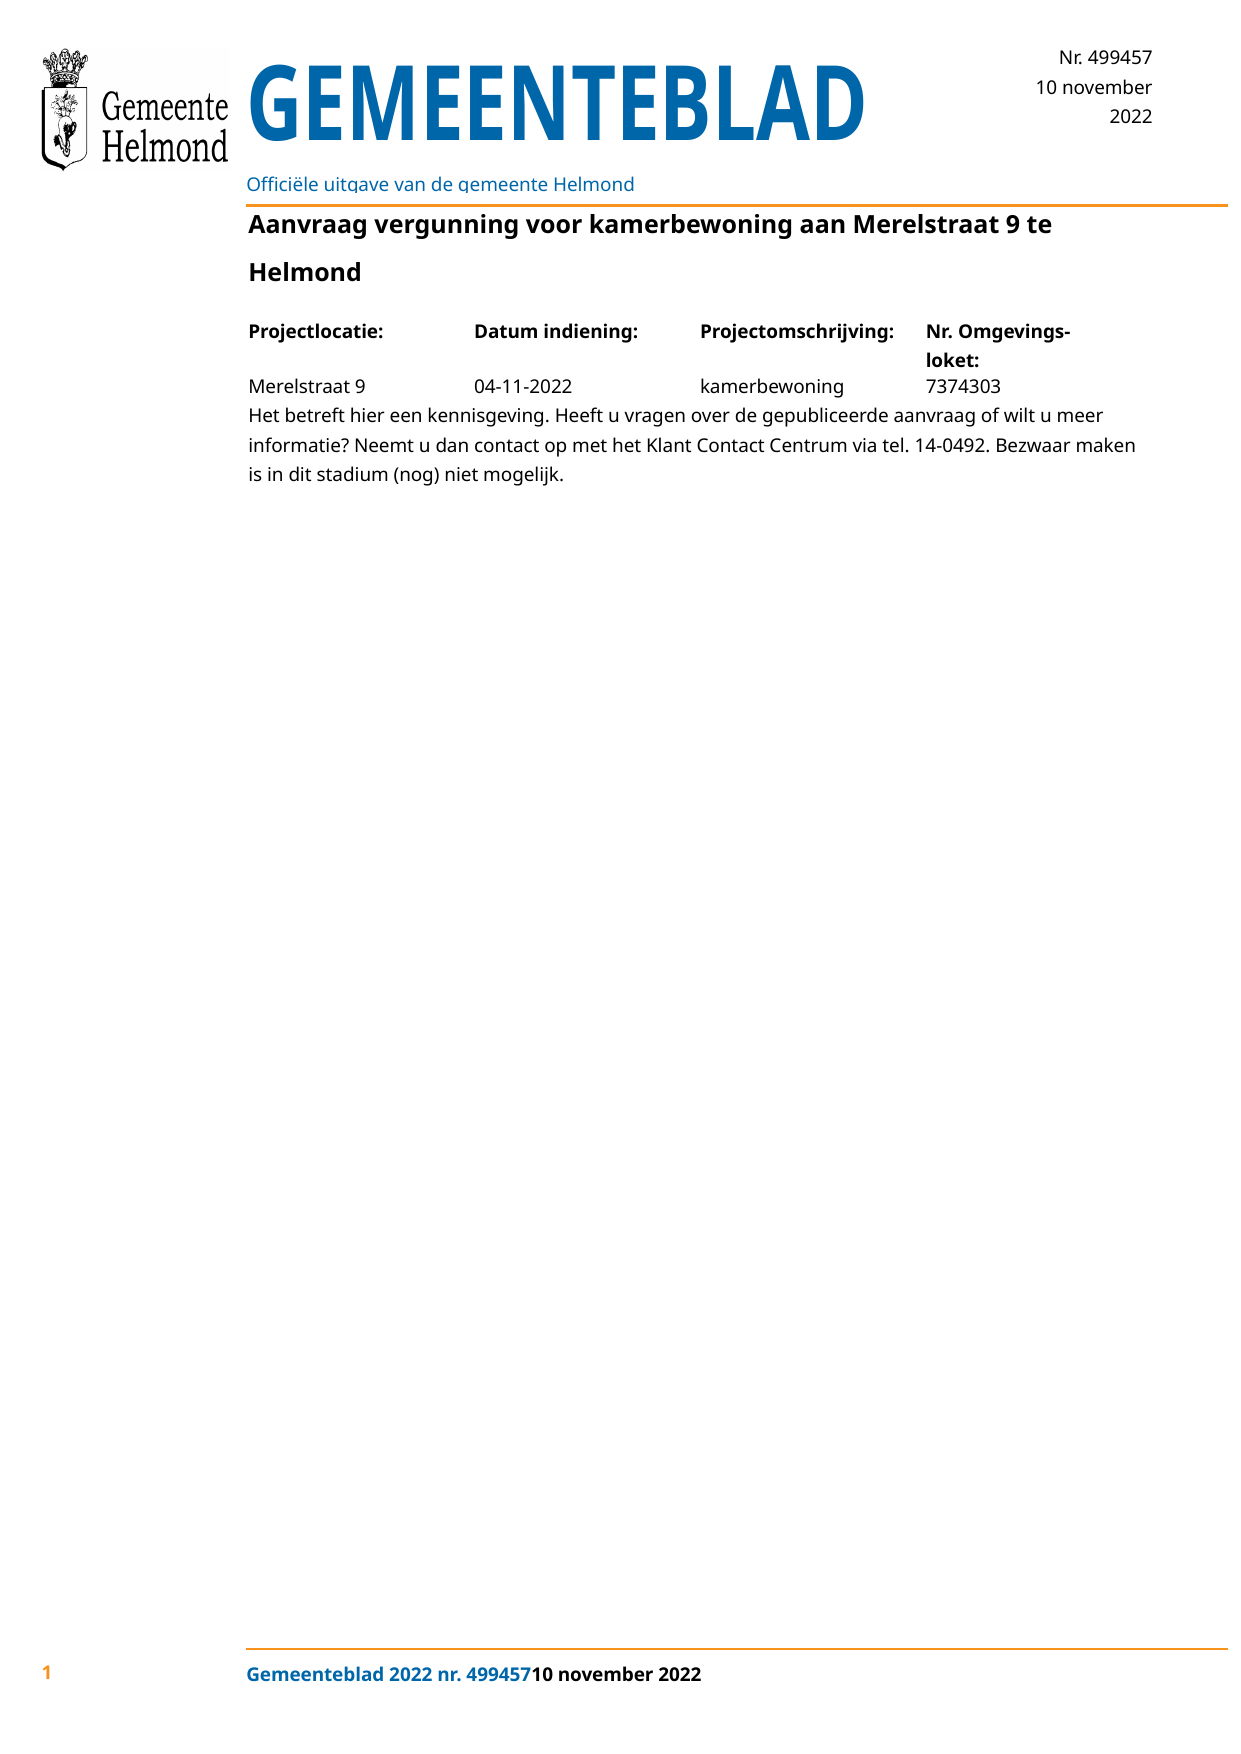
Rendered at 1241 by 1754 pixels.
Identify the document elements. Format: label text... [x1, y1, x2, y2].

table_header Nr. Omgevings- loket: [926, 318, 1152, 373]
table_cell Merelstraat 9 [248, 373, 474, 399]
text Aanvraag vergunning voor kamerbewoning aan Merelstraat 9 te Helmond [248, 207, 1152, 288]
table_header Projectlocatie: [248, 318, 474, 373]
text Het betreft hier een kennisgeving. Heeft u vragen over de gepubliceerde aanvraag of wilt u meer informatie? Neemt u dan contact op met het Klant Contact Centrum via tel. 14-0492. Bezwaar maken is in dit stadium (nog) niet mogelijk. [248, 402, 1152, 487]
table_cell 04-11-2022 [474, 373, 700, 399]
table_cell 7374303 [926, 373, 1152, 399]
table_header Datum indiening: [474, 318, 700, 373]
table_cell kamerbewoning [700, 373, 926, 399]
table_header Projectomschrijving: [700, 318, 926, 373]
picture [41, 47, 231, 172]
